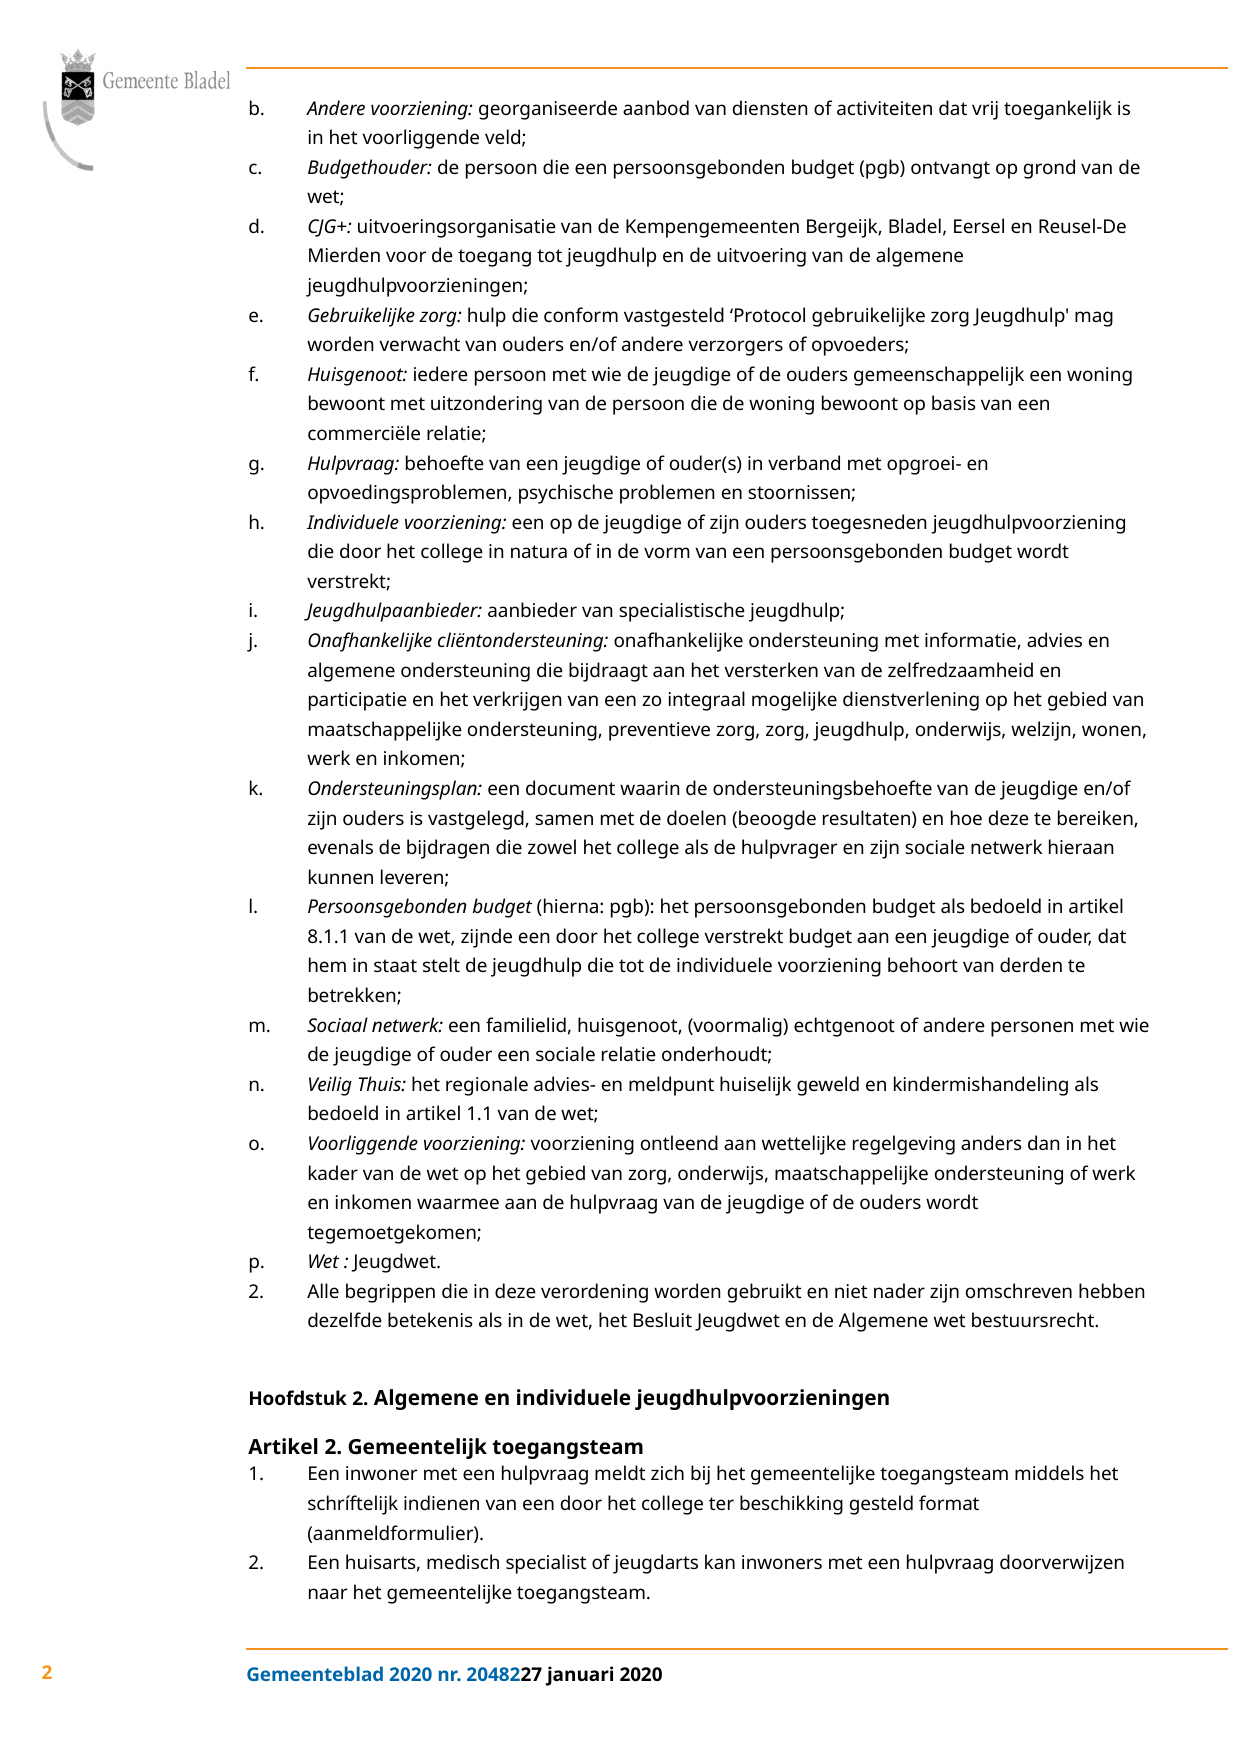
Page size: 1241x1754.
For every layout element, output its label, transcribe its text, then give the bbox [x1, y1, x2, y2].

text Hoofdstuk 2. Algemene en individuele jeugdhulpvoorzieningen [248, 1383, 1152, 1411]
list Een huisarts, medisch specialist of jeugdarts kan inwoners met een hulpvraag doorverwijzen naar het gemeentelijke toegangsteam. [248, 1549, 1152, 1605]
list Sociaal netwerk: een familielid, huisgenoot, (voormalig) echtgenoot of andere personen met wie de jeugdige of ouder een sociale relatie onderhoudt; [248, 1012, 1152, 1067]
list Onafhankelijke cliëntondersteuning: onafhankelijke ondersteuning met informatie, advies en algemene ondersteuning die bijdraagt aan het versterken van de zelfredzaamheid en participatie en het verkrijgen van een zo integraal mogelijke dienstverlening op het gebied van maatschappelijke ondersteuning, preventieve zorg, zorg, jeugdhulp, onderwijs, welzijn, wonen, werk en inkomen; [248, 627, 1152, 771]
list Jeugdhulpaanbieder: aanbieder van specialistische jeugdhulp; [248, 598, 1152, 623]
list CJG+: uitvoeringsorganisatie van de Kempengemeenten Bergeijk, Bladel, Eersel en Reusel-De Mierden voor de toegang tot jeugdhulp en de uitvoering van de algemene jeugdhulpvoorzieningen; [248, 213, 1152, 298]
list Andere voorziening: georganiseerde aanbod van diensten of activiteiten dat vrij toegankelijk is in het voorliggende veld; [248, 95, 1152, 150]
list Gebruikelijke zorg: hulp die conform vastgesteld ‘Protocol gebruikelijke zorg Jeugdhulp' mag worden verwacht van ouders en/of andere verzorgers of opvoeders; [248, 302, 1152, 357]
list Voorliggende voorziening: voorziening ontleend aan wettelijke regelgeving anders dan in het kader van de wet op het gebied van zorg, onderwijs, maatschappelijke ondersteuning of werk en inkomen waarmee aan de hulpvraag van de jeugdige of de ouders wordt tegemoetgekomen; [248, 1130, 1152, 1245]
list Hulpvraag: behoefte van een jeugdige of ouder(s) in verband met opgroei- en opvoedingsproblemen, psychische problemen en stoornissen; [248, 450, 1152, 505]
list Ondersteuningsplan: een document waarin de ondersteuningsbehoefte van de jeugdige en/of zijn ouders is vastgelegd, samen met de doelen (beoogde resultaten) en hoe deze te bereiken, evenals de bijdragen die zowel het college als de hulpvrager en zijn sociale netwerk hieraan kunnen leveren; [248, 775, 1152, 890]
list Individuele voorziening: een op de jeugdige of zijn ouders toegesneden jeugdhulpvoorziening die door het college in natura of in de vorm van een persoonsgebonden budget wordt verstrekt; [248, 509, 1152, 594]
list Huisgenoot: iedere persoon met wie de jeugdige of de ouders gemeenschappelijk een woning bewoont met uitzondering van de persoon die de woning bewoont op basis van een commerciële relatie; [248, 361, 1152, 446]
picture [41, 47, 231, 172]
list Een inwoner met een hulpvraag meldt zich bij het gemeentelijke toegangsteam middels het schríftelijk indienen van een door het college ter beschikking gesteld format (aanmeldformulier). [248, 1461, 1152, 1546]
list Persoonsgebonden budget (hierna: pgb): het persoonsgebonden budget als bedoeld in artikel 8.1.1 van de wet, zijnde een door het college verstrekt budget aan een jeugdige of ouder, dat hem in staat stelt de jeugdhulp die tot de individuele voorziening behoort van derden te betrekken; [248, 893, 1152, 1008]
list Wet : Jeugdwet. [248, 1248, 1152, 1274]
list Veilig Thuis: het regionale advies- en meldpunt huiselijk geweld en kindermishandeling als bedoeld in artikel 1.1 van de wet; [248, 1071, 1152, 1126]
list Budgethouder: de persoon die een persoonsgebonden budget (pgb) ontvangt op grond van de wet; [248, 154, 1152, 209]
list Alle begrippen die in deze verordening worden gebruikt en niet nader zijn omschreven hebben dezelfde betekenis als in de wet, het Besluit Jeugdwet en de Algemene wet bestuursrecht. [248, 1278, 1152, 1333]
text Artikel 2. Gemeentelijk toegangsteam [248, 1432, 1152, 1461]
